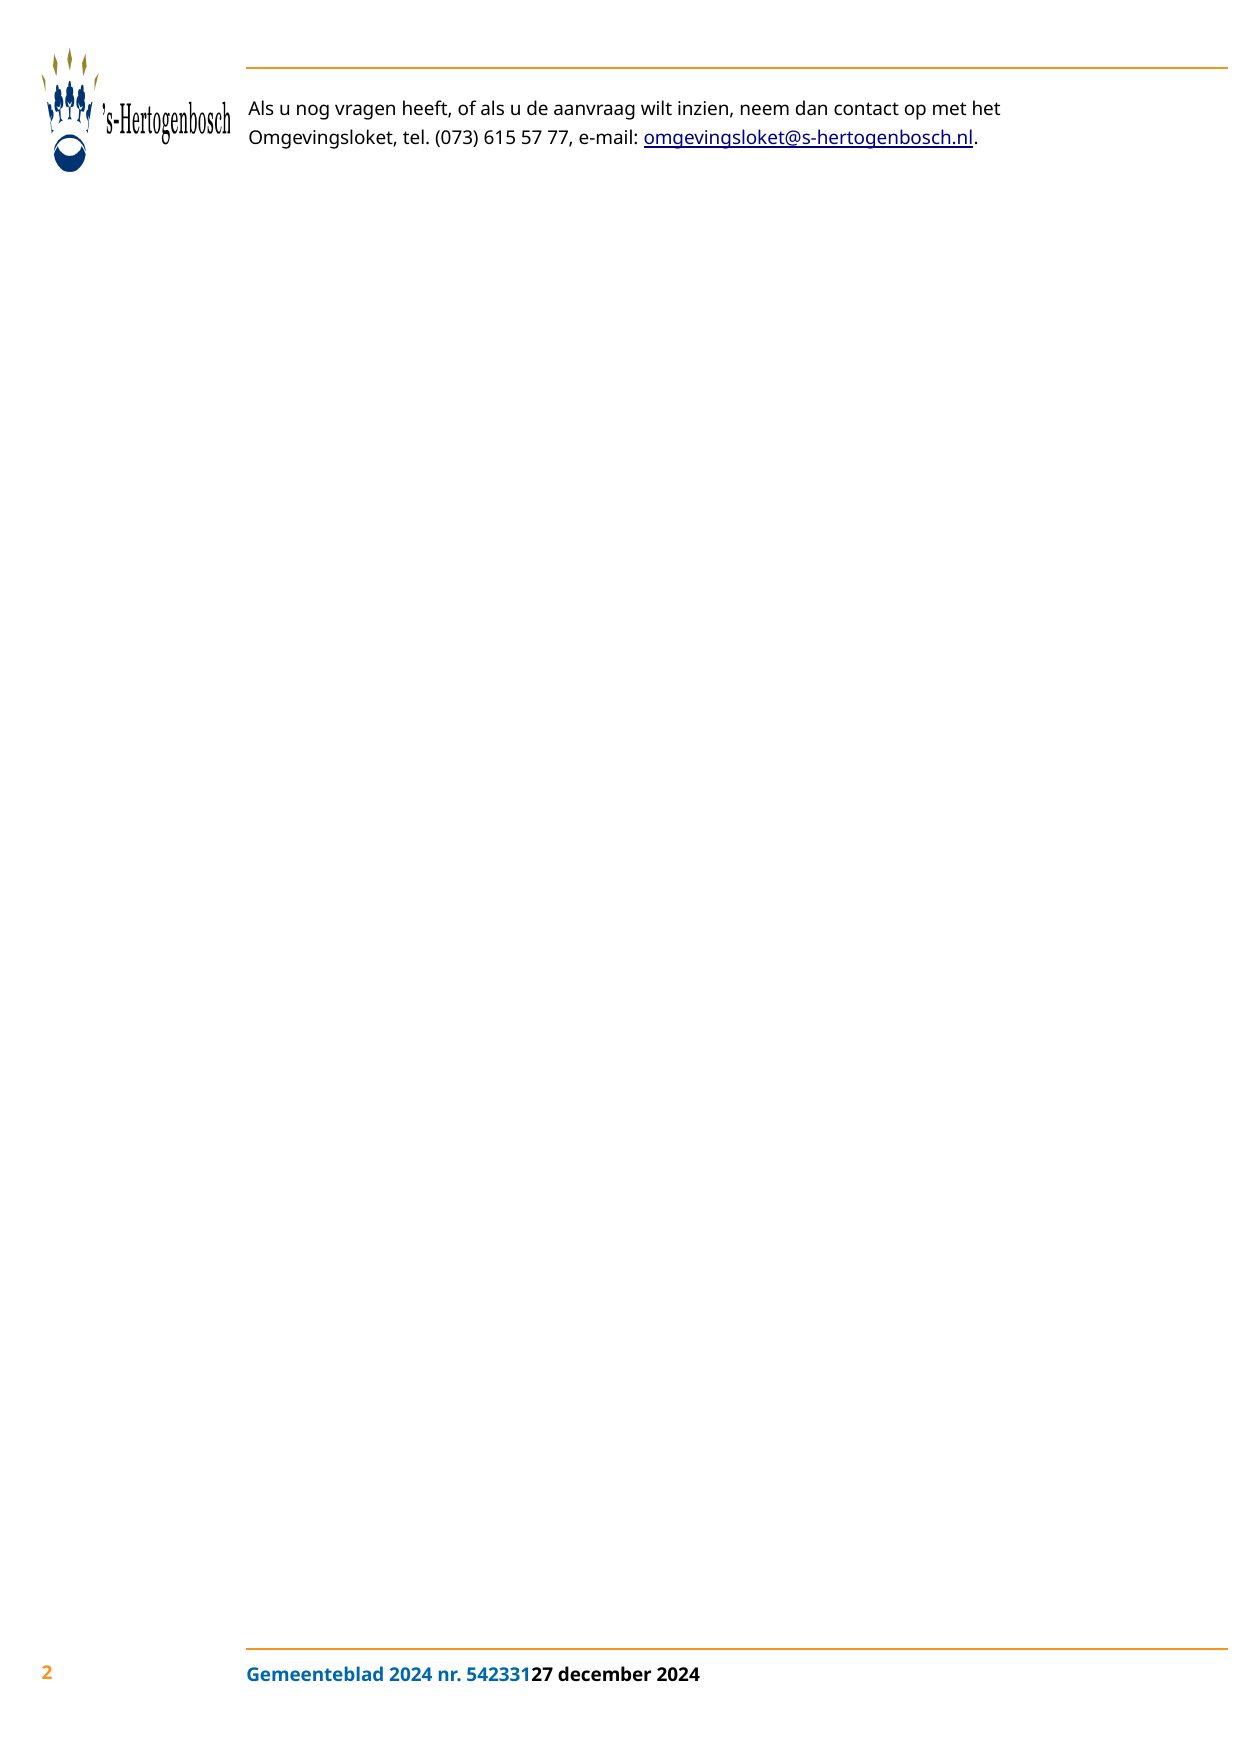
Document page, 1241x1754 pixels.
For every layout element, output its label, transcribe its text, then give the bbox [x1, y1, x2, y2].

picture [41, 47, 231, 172]
text Als u nog vragen heeft, of als u de aanvraag wilt inzien, neem dan contact op met het Omgevingsloket, tel. (073) 615 57 77, e-mail: omgevingsloket@s-hertogenbosch.nl. [248, 95, 1152, 150]
